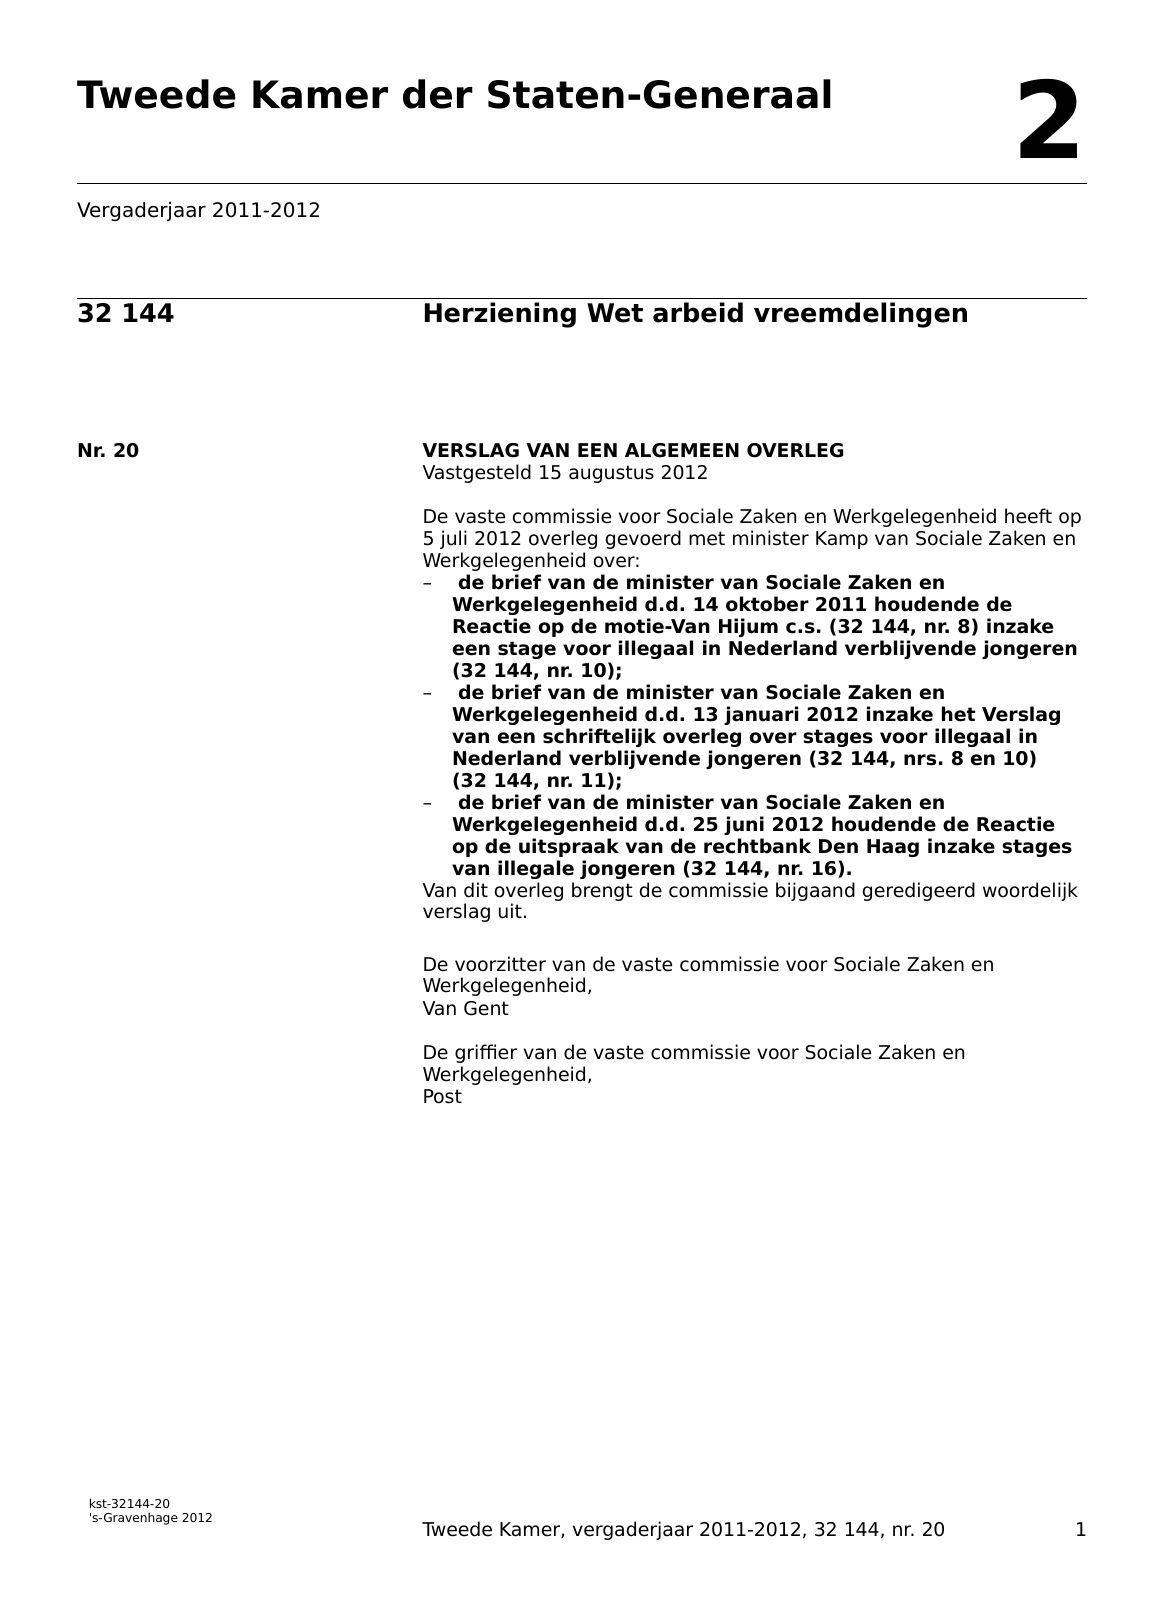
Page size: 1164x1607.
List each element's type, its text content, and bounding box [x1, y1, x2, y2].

text Van dit overleg brengt de commissie bijgaand geredigeerd woordelijk verslag uit. [422, 879, 1087, 923]
text Vastgesteld 15 augustus 2012 [422, 462, 1087, 484]
table_header Tweede Kamer der Staten-Generaal [77, 59, 886, 183]
text De griffier van de vaste commissie voor Sociale Zaken en Werkgelegenheid, Post [422, 1042, 1087, 1107]
text – de brief van de minister van Sociale Zaken en Werkgelegenheid d.d. 25 juni 2012 houdende de Reactie op de uitspraak van de rechtbank Den Haag inzake stages van illegale jongeren (32 144, nr. 16). [422, 792, 1087, 879]
subtitle 32 144 Herziening Wet arbeid vreemdelingen [77, 299, 1087, 329]
text – de brief van de minister van Sociale Zaken en Werkgelegenheid d.d. 14 oktober 2011 houdende de Reactie op de motie-Van Hijum c.s. (32 144, nr. 8) inzake een stage voor illegaal in Nederland verblijvende jongeren (32 144, nr. 10); [422, 572, 1087, 682]
text 's-Gravenhage 2012 [88, 1511, 323, 1525]
text De vaste commissie voor Sociale Zaken en Werkgelegenheid heeft op 5 juli 2012 overleg gevoerd met minister Kamp van Sociale Zaken en Werkgelegenheid over: [422, 506, 1087, 572]
subtitle Nr. 20 VERSLAG VAN EEN ALGEMEEN OVERLEG [77, 440, 1087, 462]
text – de brief van de minister van Sociale Zaken en Werkgelegenheid d.d. 13 januari 2012 inzake het Verslag van een schriftelijk overleg over stages voor illegaal in Nederland verblijvende jongeren (32 144, nrs. 8 en 10) (32 144, nr. 11); [422, 682, 1087, 792]
table_header 2 [886, 59, 1087, 183]
text kst-32144-20 [88, 1497, 323, 1511]
table_cell Vergaderjaar 2011-2012 [77, 184, 1087, 298]
text De voorzitter van de vaste commissie voor Sociale Zaken en Werkgelegenheid, Van Gent [422, 953, 1087, 1019]
